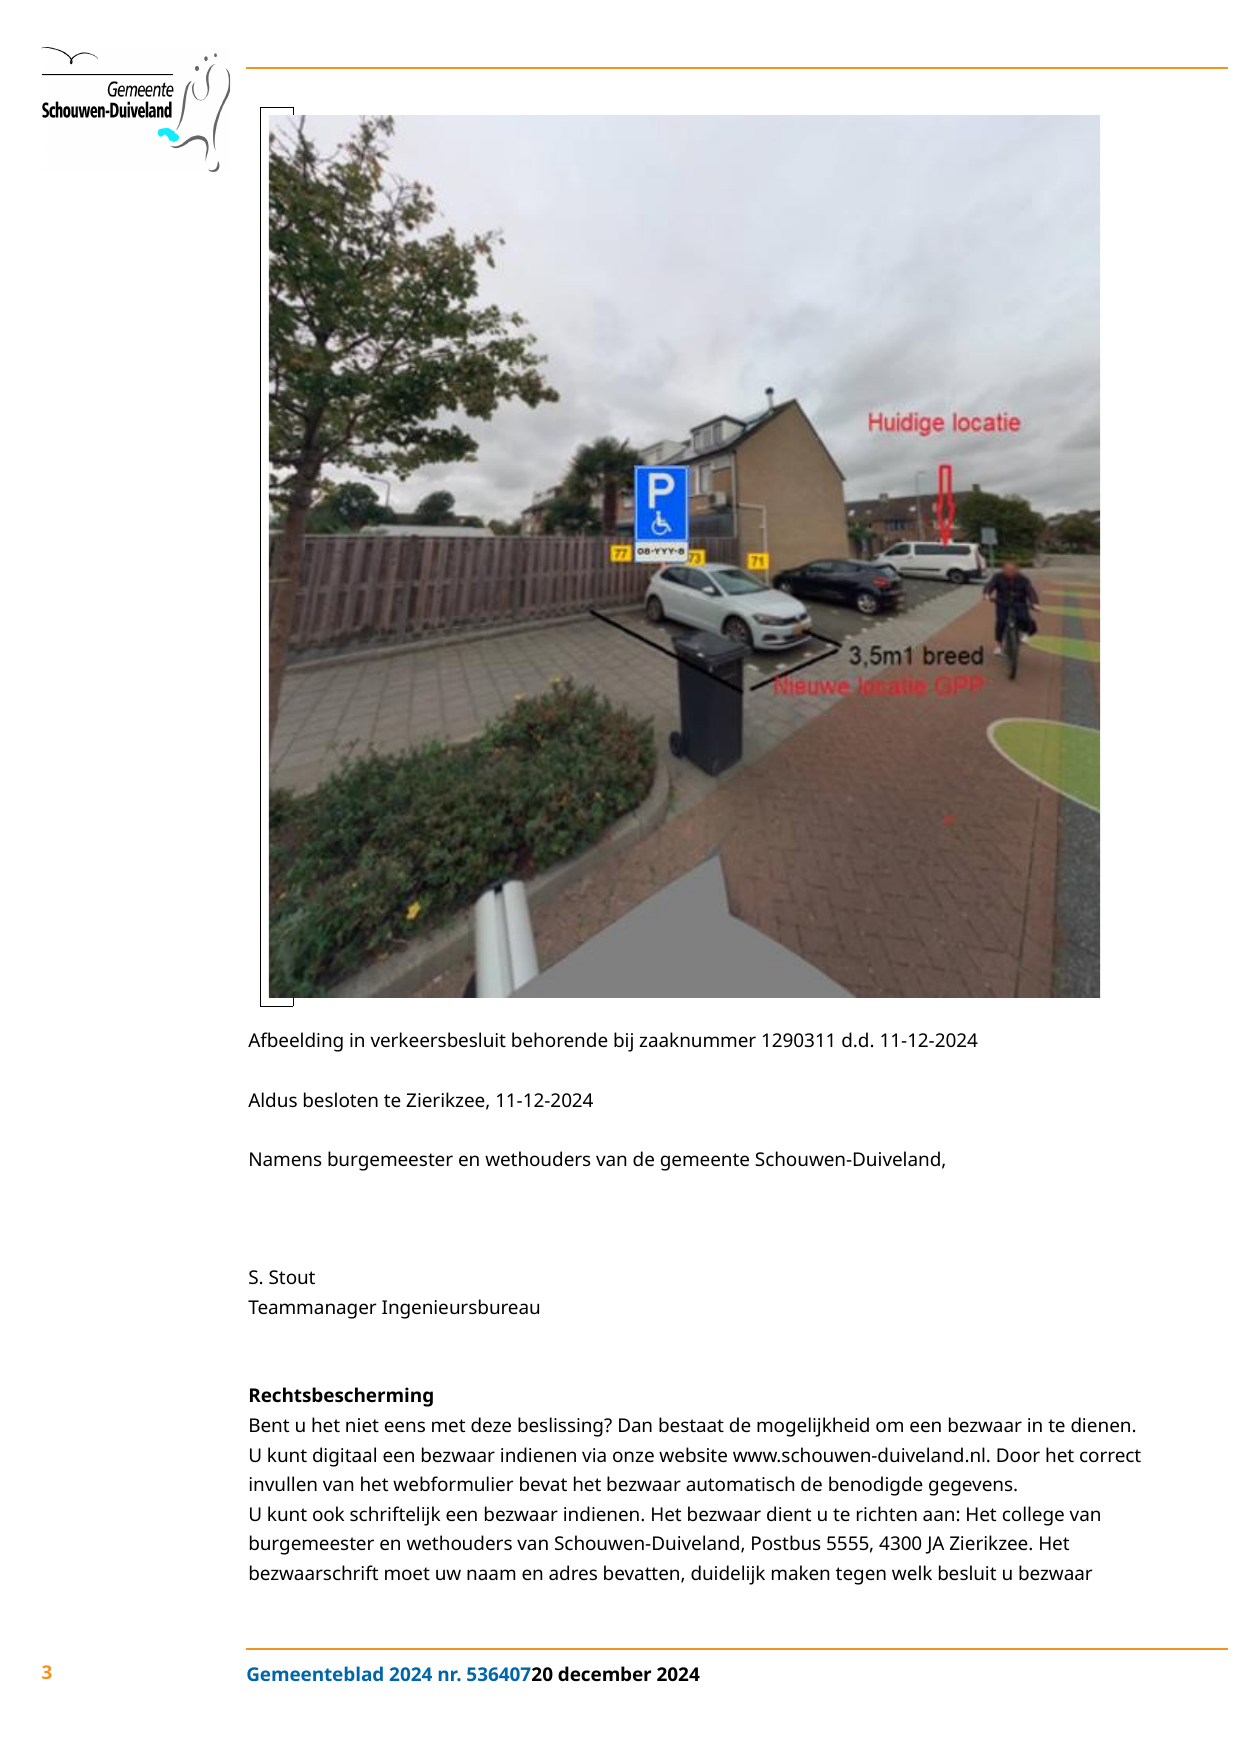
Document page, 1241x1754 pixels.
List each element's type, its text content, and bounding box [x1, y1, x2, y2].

text Bent u het niet eens met deze beslissing? Dan bestaat de mogelijkheid om een bezwaar in te dienen. U kunt digitaal een bezwaar indienen via onze website www.schouwen-duiveland.nl. Door het correct invullen van het webformulier bevat het bezwaar automatisch de benodigde gegevens. [248, 1412, 1152, 1497]
picture [41, 47, 231, 172]
text Rechtsbescherming [248, 1383, 1152, 1408]
text S. Stout [248, 1264, 1152, 1290]
text U kunt ook schriftelijk een bezwaar indienen. Het bezwaar dient u te richten aan: Het college van burgemeester en wethouders van Schouwen-Duiveland, Postbus 5555, 4300 JA Zierikzee. Het bezwaarschrift moet uw naam en adres bevatten, duidelijk maken tegen welk besluit u bezwaar [248, 1501, 1152, 1586]
text Aldus besloten te Zierikzee, 11-12-2024 [248, 1087, 1152, 1112]
picture [268, 115, 1101, 998]
text Teammanager Ingenieursbureau [248, 1294, 1152, 1319]
text Namens burgemeester en wethouders van de gemeente Schouwen-Duiveland, [248, 1146, 1152, 1172]
text Afbeelding in verkeersbesluit behorende bij zaaknummer 1290311 d.d. 11-12-2024 [248, 1028, 1152, 1053]
